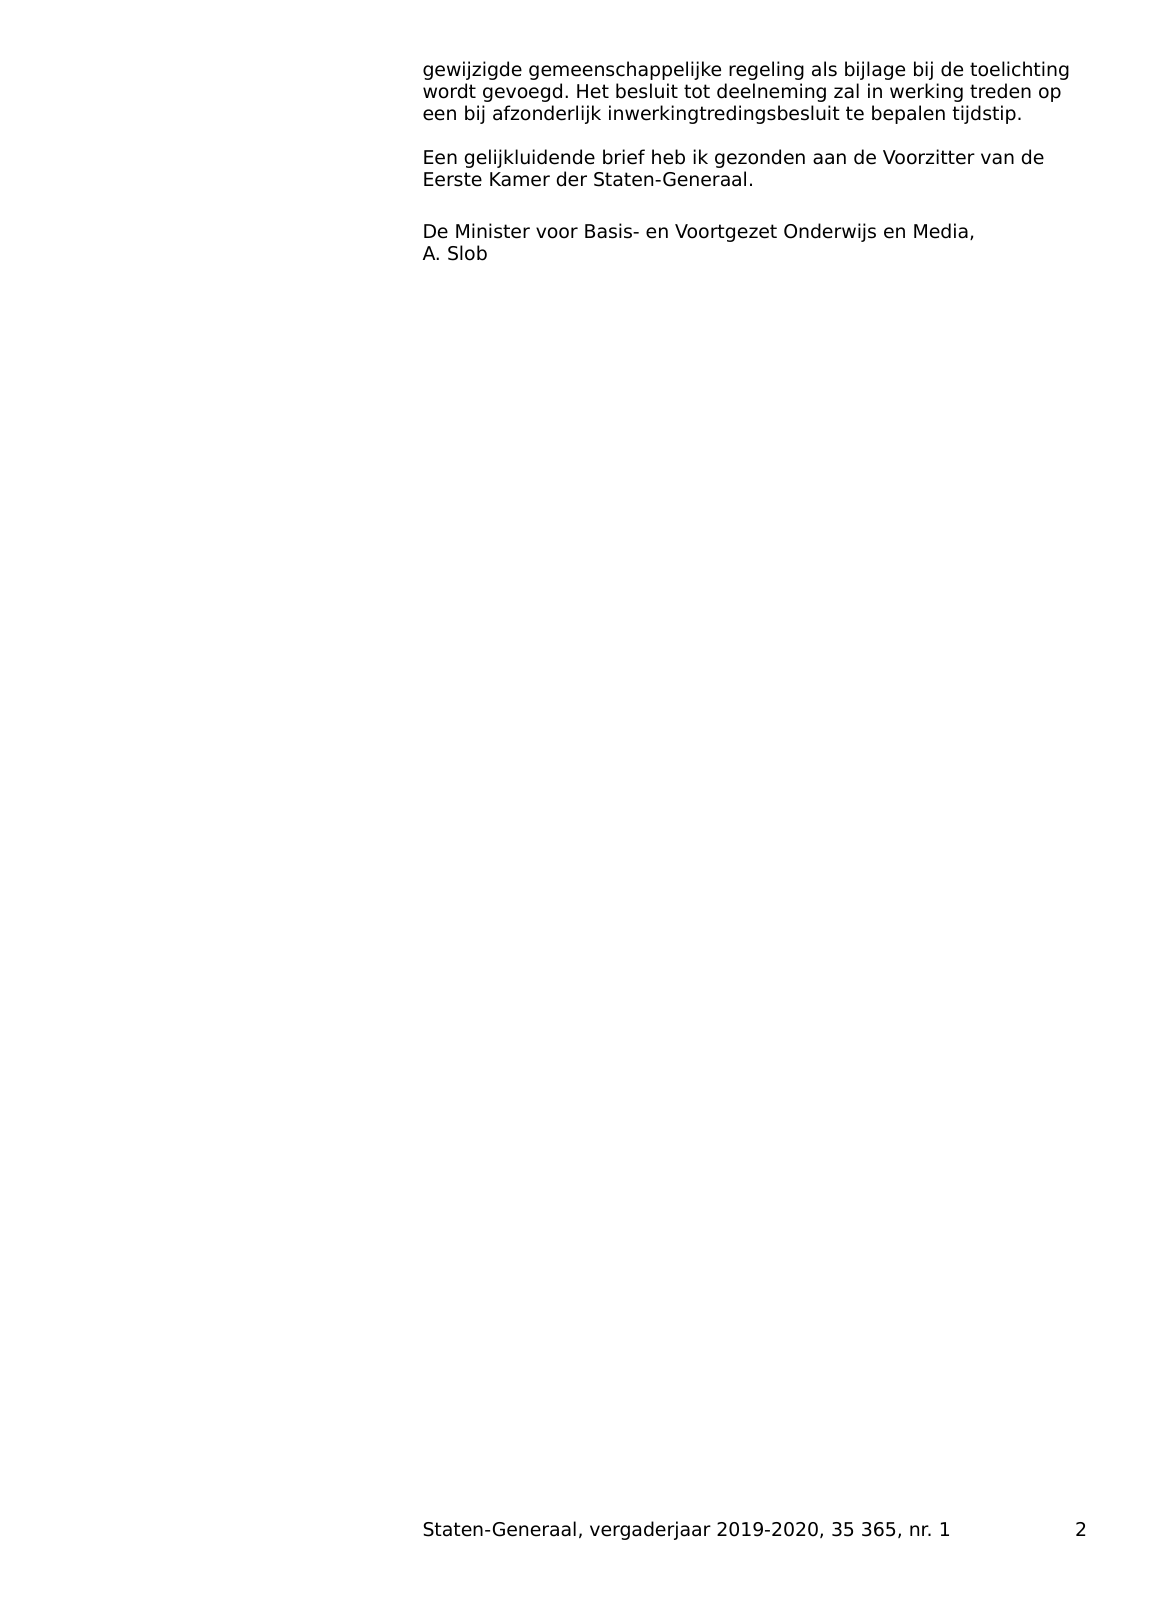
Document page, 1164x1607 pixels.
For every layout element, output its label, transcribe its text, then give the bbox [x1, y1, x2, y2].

text De Minister voor Basis- en Voortgezet Onderwijs en Media, A. Slob [422, 221, 1087, 265]
text Een gelijkluidende brief heb ik gezonden aan de Voorzitter van de Eerste Kamer der Staten-Generaal. [422, 147, 1087, 191]
text gewijzigde gemeenschappelijke regeling als bijlage bij de toelichting wordt gevoegd. Het besluit tot deelneming zal in werking treden op een bij afzonderlijk inwerkingtredingsbesluit te bepalen tijdstip. [422, 59, 1087, 125]
